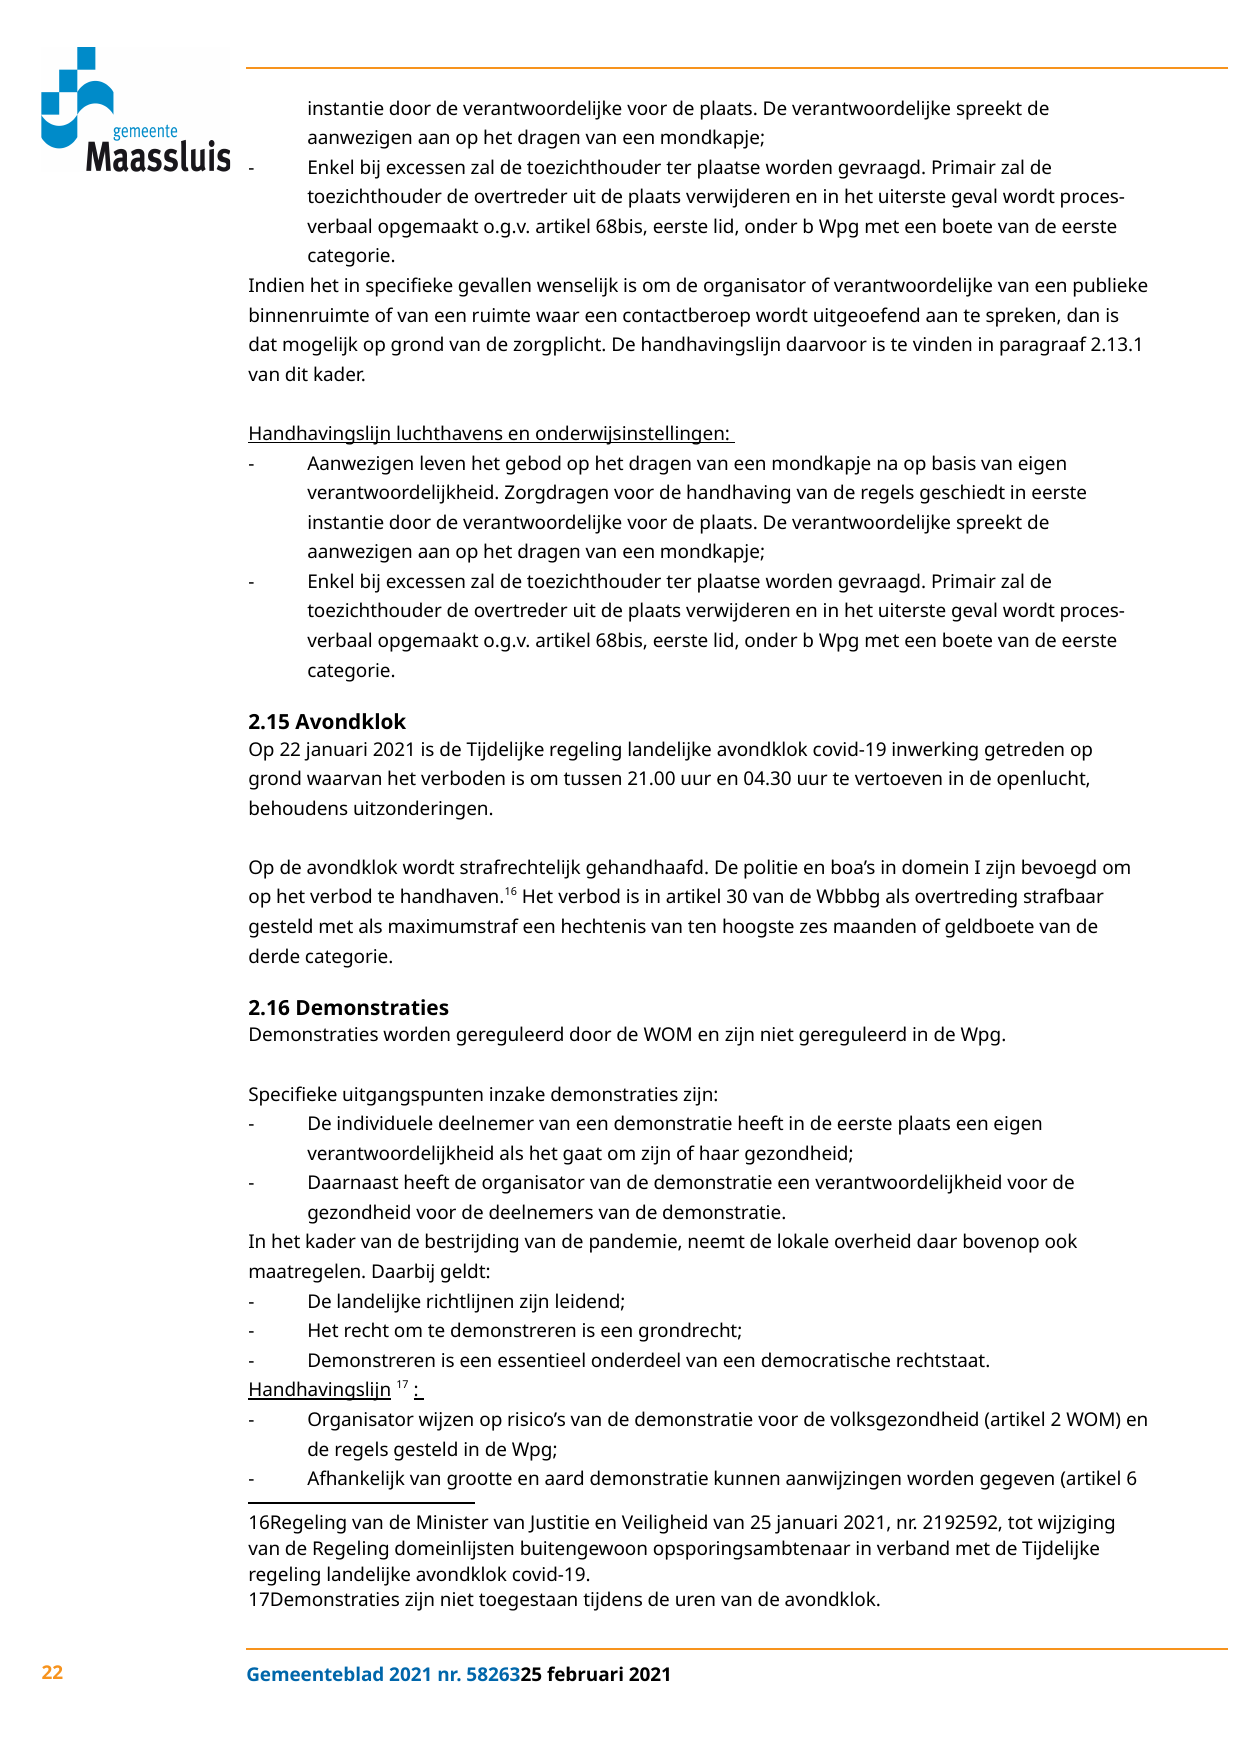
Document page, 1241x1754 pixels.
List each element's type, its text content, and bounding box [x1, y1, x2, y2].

picture [41, 47, 231, 172]
text Demonstraties zijn niet toegestaan tijdens de uren van de avondklok. [248, 1586, 1152, 1612]
text 2.15 Avondklok [248, 707, 1152, 736]
list Aanwezigen leven het gebod op het dragen van een mondkapje na op basis van eigen verantwoordelijkheid. Zorgdragen voor de handhaving van de regels geschiedt in eerste instantie door de verantwoordelijke voor de plaats. De verantwoordelijke spreekt de aanwezigen aan op het dragen van een mondkapje; [248, 450, 1152, 564]
list Daarnaast heeft de organisator van de demonstratie een verantwoordelijkheid voor de gezondheid voor de deelnemers van de demonstratie. [248, 1169, 1152, 1225]
list Het recht om te demonstreren is een grondrecht; [248, 1317, 1152, 1343]
list Enkel bij excessen zal de toezichthouder ter plaatse worden gevraagd. Primair zal de toezichthouder de overtreder uit de plaats verwijderen en in het uiterste geval wordt proces-verbaal opgemaakt o.g.v. artikel 68bis, eerste lid, onder b Wpg met een boete van de eerste categorie. [248, 568, 1152, 683]
text Handhavingslijn luchthavens en onderwijsinstellingen: [248, 420, 1152, 446]
list Demonstreren is een essentieel onderdeel van een democratische rechtstaat. [248, 1347, 1152, 1373]
text 2.16 Demonstraties [248, 993, 1152, 1022]
picture [41, 47, 77, 92]
text Handhavingslijn : [248, 1377, 1152, 1402]
text Regeling van de Minister van Justitie en Veiligheid van 25 januari 2021, nr. 2192592, tot wijziging van de Regeling domeinlijsten buitengewoon opsporingsambtenaar in verband met de Tijdelijke regeling landelijke avondklok covid-19. [248, 1509, 1152, 1586]
list Enkel bij excessen zal de toezichthouder ter plaatse worden gevraagd. Primair zal de toezichthouder de overtreder uit de plaats verwijderen en in het uiterste geval wordt proces-verbaal opgemaakt o.g.v. artikel 68bis, eerste lid, onder b Wpg met een boete van de eerste categorie. [248, 154, 1152, 268]
list Organisator wijzen op risico’s van de demonstratie voor de volksgezondheid (artikel 2 WOM) en de regels gesteld in de Wpg; [248, 1406, 1152, 1462]
list De individuele deelnemer van een demonstratie heeft in de eerste plaats een eigen verantwoordelijkheid als het gaat om zijn of haar gezondheid; [248, 1110, 1152, 1166]
text Op de avondklok wordt strafrechtelijk gehandhaafd. De politie en boa’s in domein I zijn bevoegd om op het verbod te handhaven. Het verbod is in artikel 30 van de Wbbbg als overtreding strafbaar gesteld met als maximumstraf een hechtenis van ten hoogste zes maanden of geldboete van de derde categorie. [248, 854, 1152, 968]
text Demonstraties worden gereguleerd door de WOM en zijn niet gereguleerd in de Wpg. [248, 1022, 1152, 1047]
text Indien het in specifieke gevallen wenselijk is om de organisator of verantwoordelijke van een publieke binnenruimte of van een ruimte waar een contactberoep wordt uitgeoefend aan te spreken, dan is dat mogelijk op grond van de zorgplicht. De handhavingslijn daarvoor is te vinden in paragraaf 2.13.1 van dit kader. [248, 272, 1152, 387]
text In het kader van de bestrijding van de pandemie, neemt de lokale overheid daar bovenop ook maatregelen. Daarbij geldt: [248, 1229, 1152, 1284]
list De landelijke richtlijnen zijn leidend; [248, 1288, 1152, 1314]
text Op 22 januari 2021 is de Tijdelijke regeling landelijke avondklok covid-19 inwerking getreden op grond waarvan het verboden is om tussen 21.00 uur en 04.30 uur te vertoeven in de openlucht, behoudens uitzonderingen. [248, 736, 1152, 821]
text Specifieke uitgangspunten inzake demonstraties zijn: [248, 1081, 1152, 1107]
list Afhankelijk van grootte en aard demonstratie kunnen aanwijzingen worden gegeven (artikel 6 [248, 1465, 1152, 1491]
list instantie door de verantwoordelijke voor de plaats. De verantwoordelijke spreekt de aanwezigen aan op het dragen van een mondkapje; [248, 95, 1152, 150]
